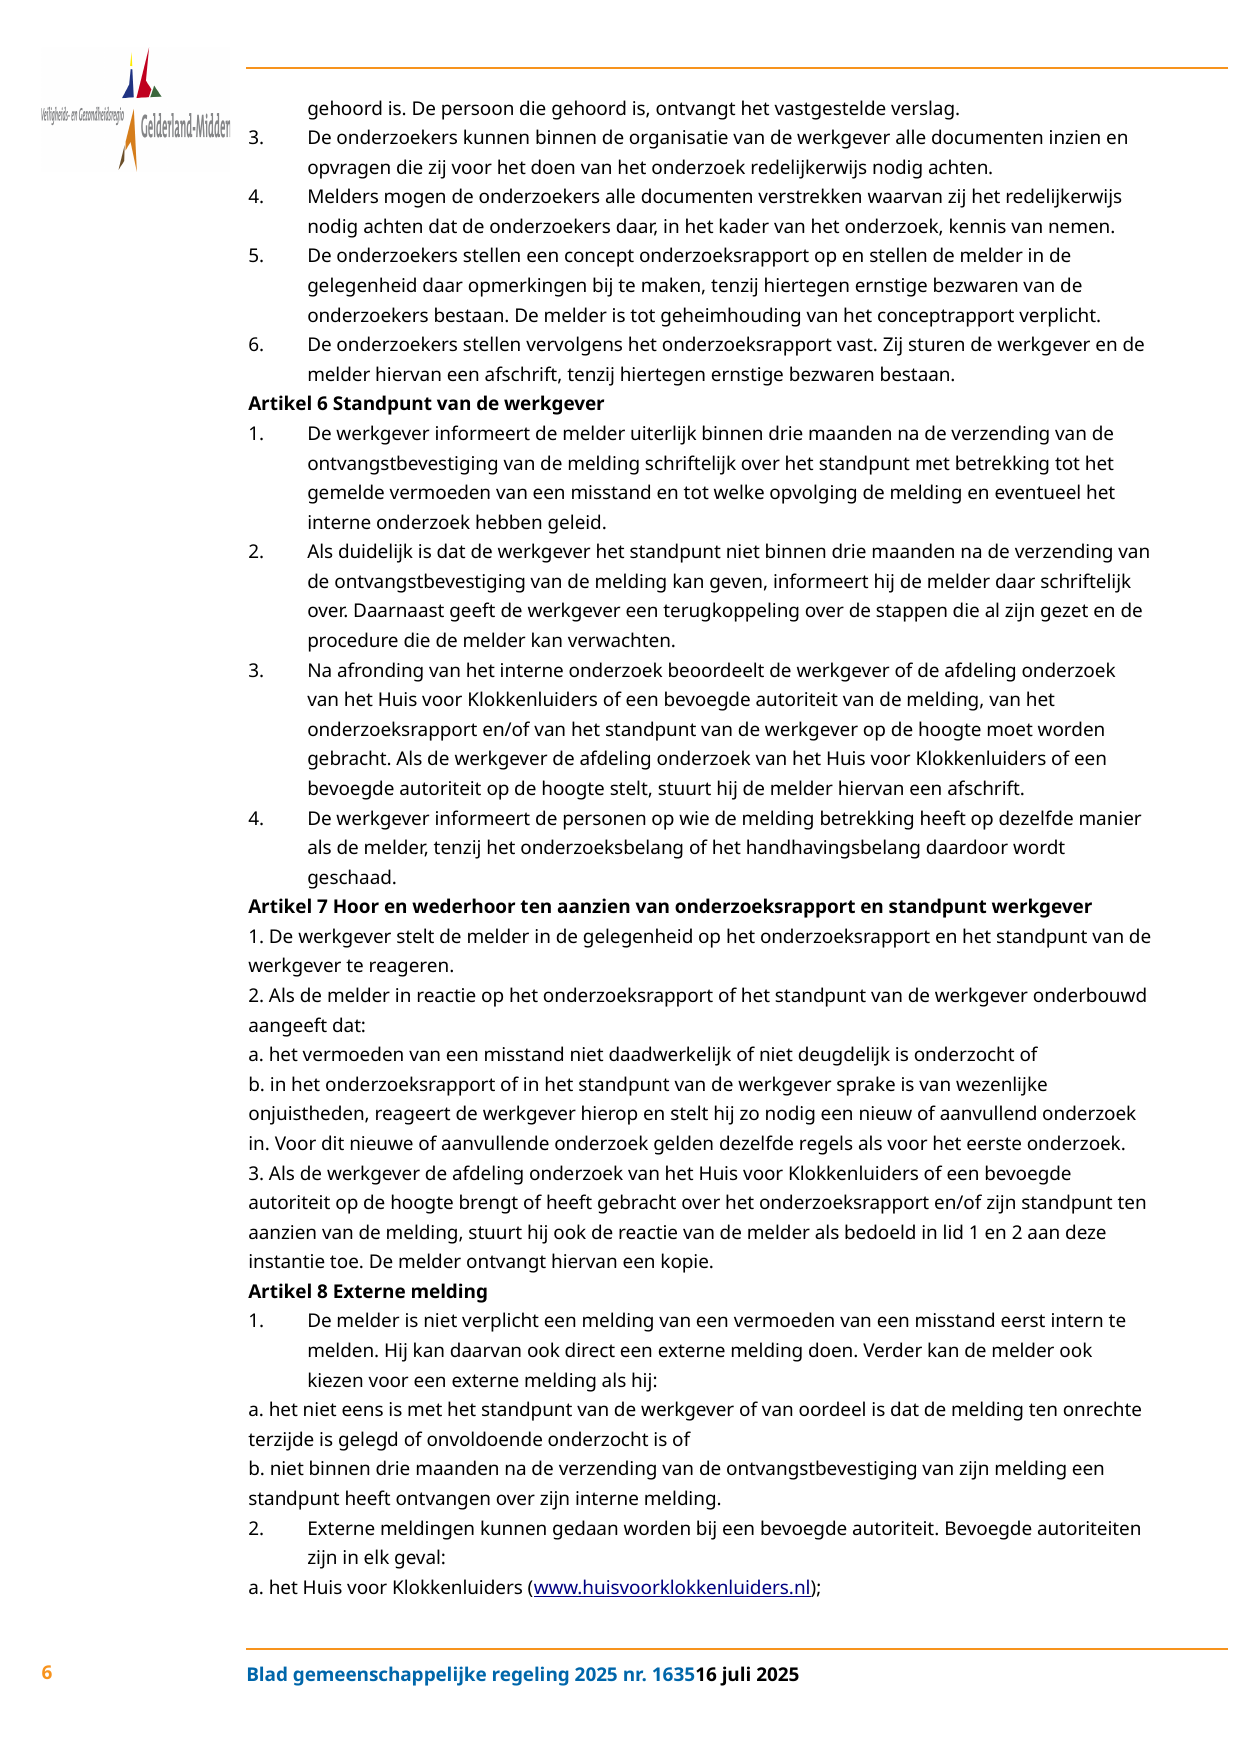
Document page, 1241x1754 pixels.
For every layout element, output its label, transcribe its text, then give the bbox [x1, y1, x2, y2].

list Externe meldingen kunnen gedaan worden bij een bevoegde autoriteit. Bevoegde autoriteiten zijn in elk geval: [248, 1515, 1152, 1570]
list De onderzoekers stellen een concept onderzoeksrapport op en stellen de melder in de gelegenheid daar opmerkingen bij te maken, tenzij hiertegen ernstige bezwaren van de onderzoekers bestaan. De melder is tot geheimhouding van het conceptrapport verplicht. [248, 243, 1152, 328]
list De onderzoekers kunnen binnen de organisatie van de werkgever alle documenten inzien en opvragen die zij voor het doen van het onderzoek redelijkerwijs nodig achten. [248, 124, 1152, 180]
list Als duidelijk is dat de werkgever het standpunt niet binnen drie maanden na de verzending van de ontvangstbevestiging van de melding kan geven, informeert hij de melder daar schriftelijk over. Daarnaast geeft de werkgever een terugkoppeling over de stappen die al zijn gezet en de procedure die de melder kan verwachten. [248, 538, 1152, 653]
text Artikel 6 Standpunt van de werkgever [248, 391, 1152, 416]
picture [41, 47, 231, 172]
text 1. De werkgever stelt de melder in de gelegenheid op het onderzoeksrapport en het standpunt van de werkgever te reageren. [248, 923, 1152, 978]
list De werkgever informeert de melder uiterlijk binnen drie maanden na de verzending van de ontvangstbevestiging van de melding schriftelijk over het standpunt met betrekking tot het gemelde vermoeden van een misstand en tot welke opvolging de melding en eventueel het interne onderzoek hebben geleid. [248, 420, 1152, 535]
list Na afronding van het interne onderzoek beoordeelt de werkgever of de afdeling onderzoek van het Huis voor Klokkenluiders of een bevoegde autoriteit van de melding, van het onderzoeksrapport en/of van het standpunt van de werkgever op de hoogte moet worden gebracht. Als de werkgever de afdeling onderzoek van het Huis voor Klokkenluiders of een bevoegde autoriteit op de hoogte stelt, stuurt hij de melder hiervan een afschrift. [248, 657, 1152, 801]
list De werkgever informeert de personen op wie de melding betrekking heeft op dezelfde manier als de melder, tenzij het onderzoeksbelang of het handhavingsbelang daardoor wordt geschaad. [248, 805, 1152, 890]
text a. het vermoeden van een misstand niet daadwerkelijk of niet deugdelijk is onderzocht of [248, 1041, 1152, 1067]
text a. het Huis voor Klokkenluiders (www.huisvoorklokkenluiders.nl); [248, 1574, 1152, 1600]
text Artikel 7 Hoor en wederhoor ten aanzien van onderzoeksrapport en standpunt werkgever [248, 893, 1152, 919]
text a. het niet eens is met het standpunt van de werkgever of van oordeel is dat de melding ten onrechte terzijde is gelegd of onvoldoende onderzocht is of [248, 1396, 1152, 1452]
text b. niet binnen drie maanden na de verzending van de ontvangstbevestiging van zijn melding een standpunt heeft ontvangen over zijn interne melding. [248, 1456, 1152, 1511]
list gehoord is. De persoon die gehoord is, ontvangt het vastgestelde verslag. [248, 95, 1152, 121]
list De melder is niet verplicht een melding van een vermoeden van een misstand eerst intern te melden. Hij kan daarvan ook direct een externe melding doen. Verder kan de melder ook kiezen voor een externe melding als hij: [248, 1308, 1152, 1393]
text 2. Als de melder in reactie op het onderzoeksrapport of het standpunt van de werkgever onderbouwd aangeeft dat: [248, 982, 1152, 1038]
text 3. Als de werkgever de afdeling onderzoek van het Huis voor Klokkenluiders of een bevoegde autoriteit op de hoogte brengt of heeft gebracht over het onderzoeksrapport en/of zijn standpunt ten aanzien van de melding, stuurt hij ook de reactie van de melder als bedoeld in lid 1 en 2 aan deze instantie toe. De melder ontvangt hiervan een kopie. [248, 1160, 1152, 1274]
list Melders mogen de onderzoekers alle documenten verstrekken waarvan zij het redelijkerwijs nodig achten dat de onderzoekers daar, in het kader van het onderzoek, kennis van nemen. [248, 183, 1152, 239]
text Artikel 8 Externe melding [248, 1278, 1152, 1304]
list De onderzoekers stellen vervolgens het onderzoeksrapport vast. Zij sturen de werkgever en de melder hiervan een afschrift, tenzij hiertegen ernstige bezwaren bestaan. [248, 331, 1152, 387]
text b. in het onderzoeksrapport of in het standpunt van de werkgever sprake is van wezenlijke onjuistheden, reageert de werkgever hierop en stelt hij zo nodig een nieuw of aanvullend onderzoek in. Voor dit nieuwe of aanvullende onderzoek gelden dezelfde regels als voor het eerste onderzoek. [248, 1071, 1152, 1156]
